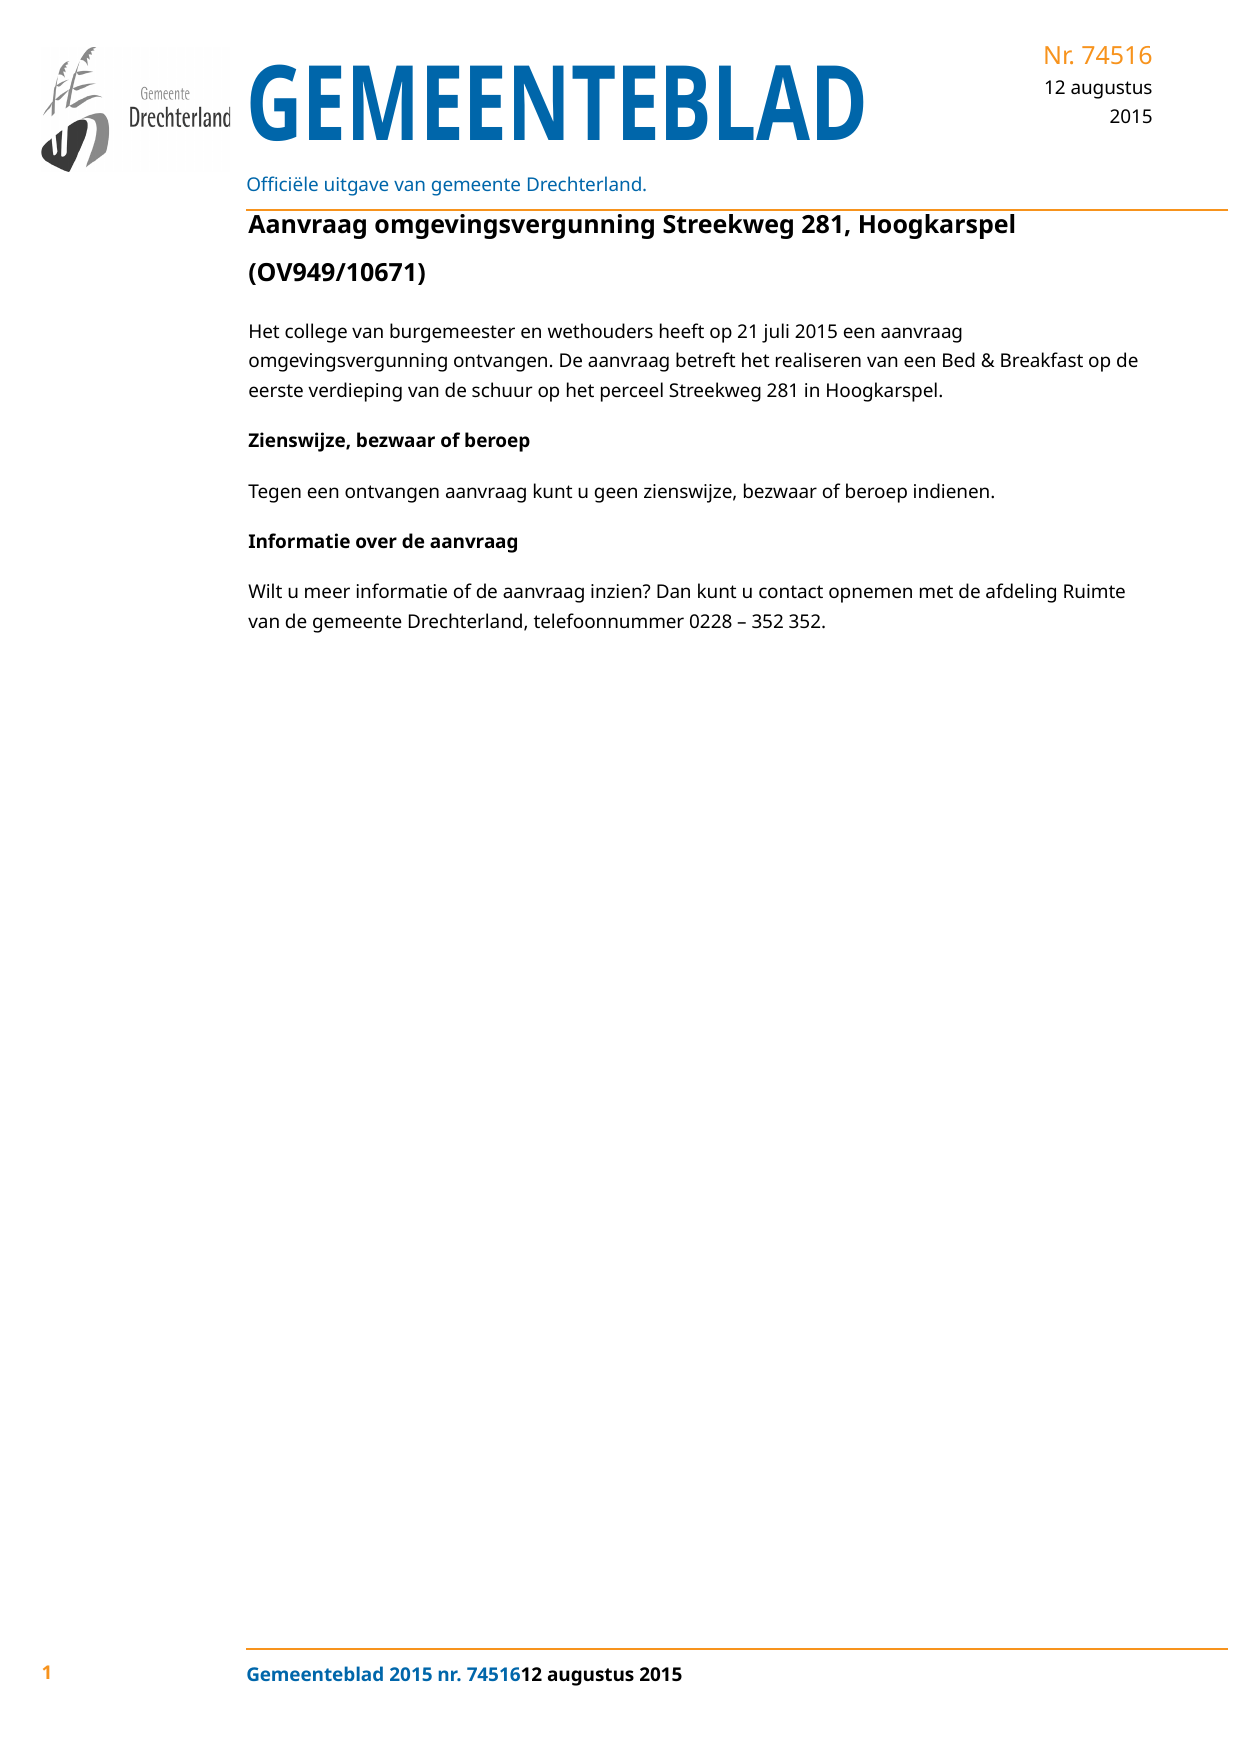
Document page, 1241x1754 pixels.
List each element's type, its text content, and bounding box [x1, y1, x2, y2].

picture [41, 47, 231, 172]
text Wilt u meer informatie of de aanvraag inzien? Dan kunt u contact opnemen met de afdeling Ruimte van de gemeente Drechterland, telefoonnummer 0228 – 352 352. [248, 579, 1152, 634]
text Zienswijze, bezwaar of beroep [248, 427, 1152, 453]
text Het college van burgemeester en wethouders heeft op 21 juli 2015 een aanvraag omgevingsvergunning ontvangen. De aanvraag betreft het realiseren van een Bed & Breakfast op de eerste verdieping van de schuur op het perceel Streekweg 281 in Hoogkarspel. [248, 318, 1152, 403]
text Aanvraag omgevingsvergunning Streekweg 281, Hoogkarspel (OV949/10671) [248, 211, 1152, 288]
text Informatie over de aanvraag [248, 528, 1152, 554]
text Tegen een ontvangen aanvraag kunt u geen zienswijze, bezwaar of beroep indienen. [248, 478, 1152, 504]
